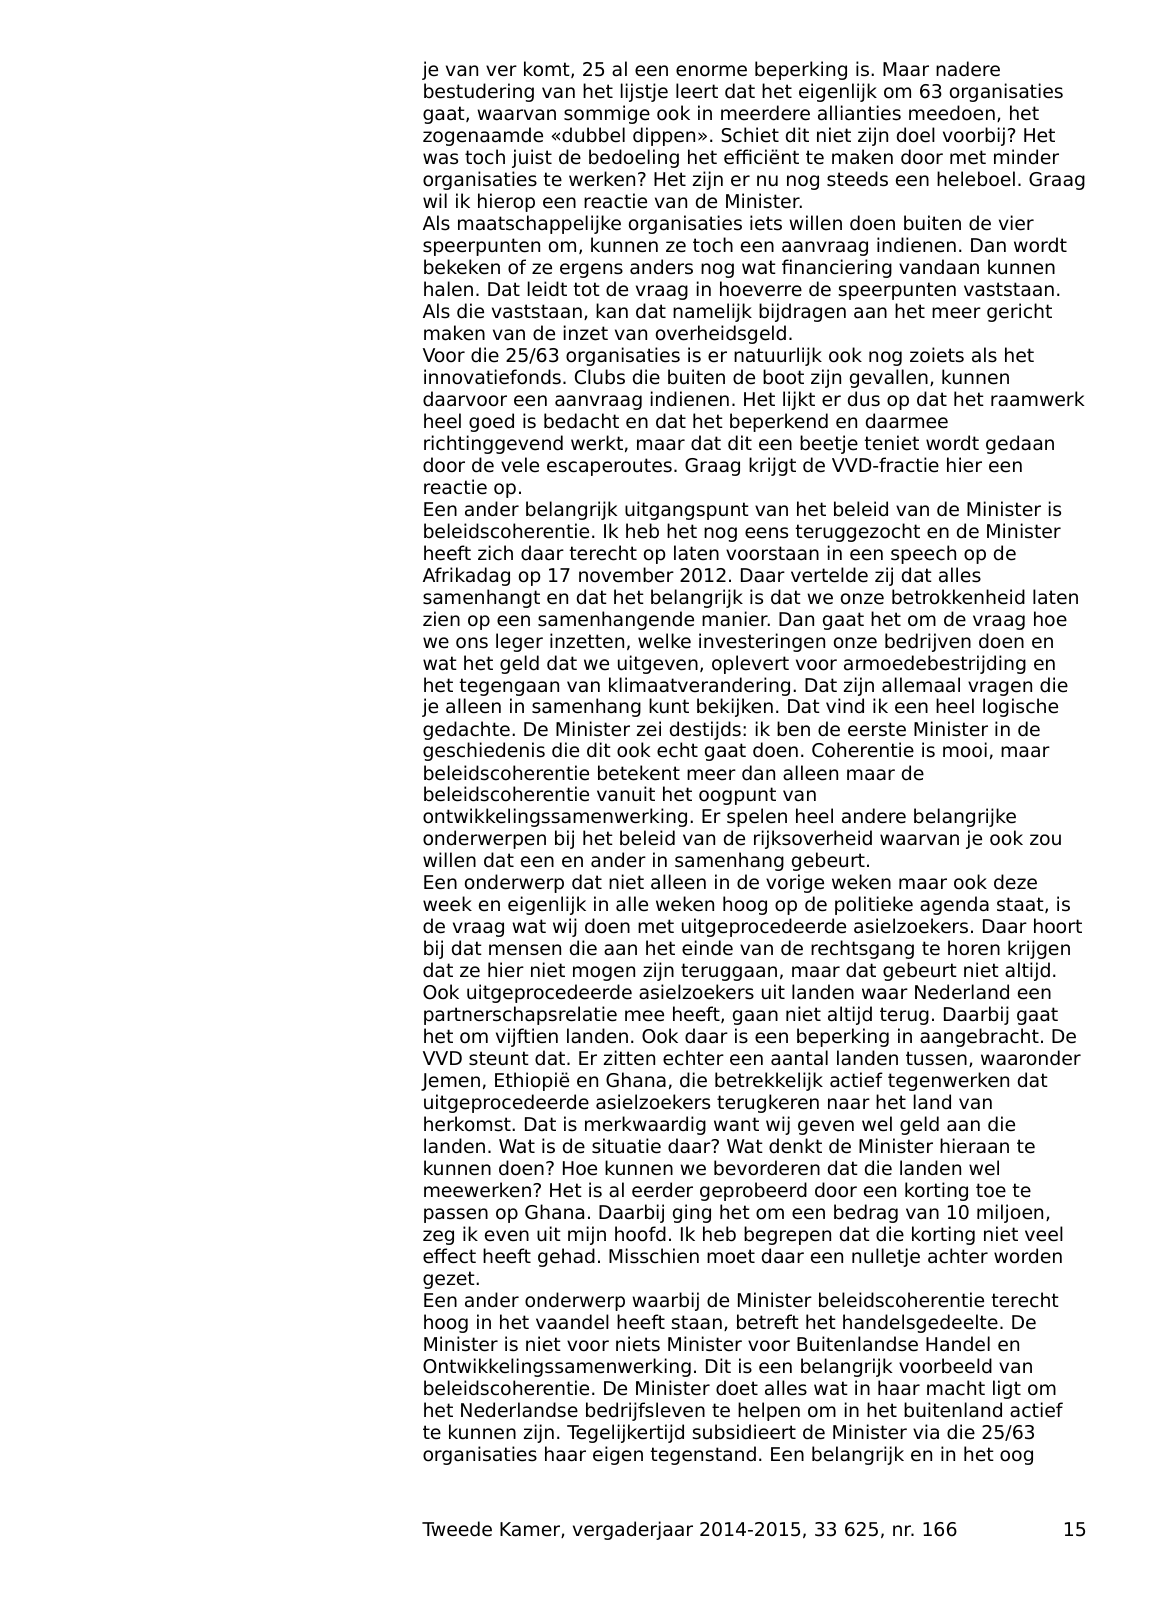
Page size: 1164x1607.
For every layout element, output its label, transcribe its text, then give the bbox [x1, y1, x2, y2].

text Voor die 25/63 organisaties is er natuurlijk ook nog zoiets als het innovatiefonds. Clubs die buiten de boot zijn gevallen, kunnen daarvoor een aanvraag indienen. Het lijkt er dus op dat het raamwerk heel goed is bedacht en dat het beperkend en daarmee richtinggevend werkt, maar dat dit een beetje teniet wordt gedaan door de vele escaperoutes. Graag krijgt de VVD-fractie hier een reactie op. [422, 345, 1087, 499]
text Als maatschappelijke organisaties iets willen doen buiten de vier speerpunten om, kunnen ze toch een aanvraag indienen. Dan wordt bekeken of ze ergens anders nog wat financiering vandaan kunnen halen. Dat leidt tot de vraag in hoeverre de speerpunten vaststaan. Als die vaststaan, kan dat namelijk bijdragen aan het meer gericht maken van de inzet van overheidsgeld. [422, 213, 1087, 345]
text Een onderwerp dat niet alleen in de vorige weken maar ook deze week en eigenlijk in alle weken hoog op de politieke agenda staat, is de vraag wat wij doen met uitgeprocedeerde asielzoekers. Daar hoort bij dat mensen die aan het einde van de rechtsgang te horen krijgen dat ze hier niet mogen zijn teruggaan, maar dat gebeurt niet altijd. Ook uitgeprocedeerde asielzoekers uit landen waar Nederland een partnerschapsrelatie mee heeft, gaan niet altijd terug. Daarbij gaat het om vijftien landen. Ook daar is een beperking in aangebracht. De VVD steunt dat. Er zitten echter een aantal landen tussen, waaronder Jemen, Ethiopië en Ghana, die betrekkelijk actief tegenwerken dat uitgeprocedeerde asielzoekers terugkeren naar het land van herkomst. Dat is merkwaardig want wij geven wel geld aan die landen. Wat is de situatie daar? Wat denkt de Minister hieraan te kunnen doen? Hoe kunnen we bevorderen dat die landen wel meewerken? Het is al eerder geprobeerd door een korting toe te passen op Ghana. Daarbij ging het om een bedrag van 10 miljoen, zeg ik even uit mijn hoofd. Ik heb begrepen dat die korting niet veel effect heeft gehad. Misschien moet daar een nulletje achter worden gezet. [422, 872, 1087, 1290]
text je van ver komt, 25 al een enorme beperking is. Maar nadere bestudering van het lijstje leert dat het eigenlijk om 63 organisaties gaat, waarvan sommige ook in meerdere allianties meedoen, het zogenaamde «dubbel dippen». Schiet dit niet zijn doel voorbij? Het was toch juist de bedoeling het efficiënt te maken door met minder organisaties te werken? Het zijn er nu nog steeds een heleboel. Graag wil ik hierop een reactie van de Minister. [422, 59, 1087, 213]
text Een ander belangrijk uitgangspunt van het beleid van de Minister is beleidscoherentie. Ik heb het nog eens teruggezocht en de Minister heeft zich daar terecht op laten voorstaan in een speech op de Afrikadag op 17 november 2012. Daar vertelde zij dat alles samenhangt en dat het belangrijk is dat we onze betrokkenheid laten zien op een samenhangende manier. Dan gaat het om de vraag hoe we ons leger inzetten, welke investeringen onze bedrijven doen en wat het geld dat we uitgeven, oplevert voor armoedebestrijding en het tegengaan van klimaatverandering. Dat zijn allemaal vragen die je alleen in samenhang kunt bekijken. Dat vind ik een heel logische gedachte. De Minister zei destijds: ik ben de eerste Minister in de geschiedenis die dit ook echt gaat doen. Coherentie is mooi, maar beleidscoherentie betekent meer dan alleen maar de beleidscoherentie vanuit het oogpunt van ontwikkelingssamenwerking. Er spelen heel andere belangrijke onderwerpen bij het beleid van de rijksoverheid waarvan je ook zou willen dat een en ander in samenhang gebeurt. [422, 499, 1087, 872]
text Een ander onderwerp waarbij de Minister beleidscoherentie terecht hoog in het vaandel heeft staan, betreft het handelsgedeelte. De Minister is niet voor niets Minister voor Buitenlandse Handel en Ontwikkelingssamenwerking. Dit is een belangrijk voorbeeld van beleidscoherentie. De Minister doet alles wat in haar macht ligt om het Nederlandse bedrijfsleven te helpen om in het buitenland actief te kunnen zijn. Tegelijkertijd subsidieert de Minister via die 25/63 organisaties haar eigen tegenstand. Een belangrijk en in het oog [422, 1290, 1087, 1466]
